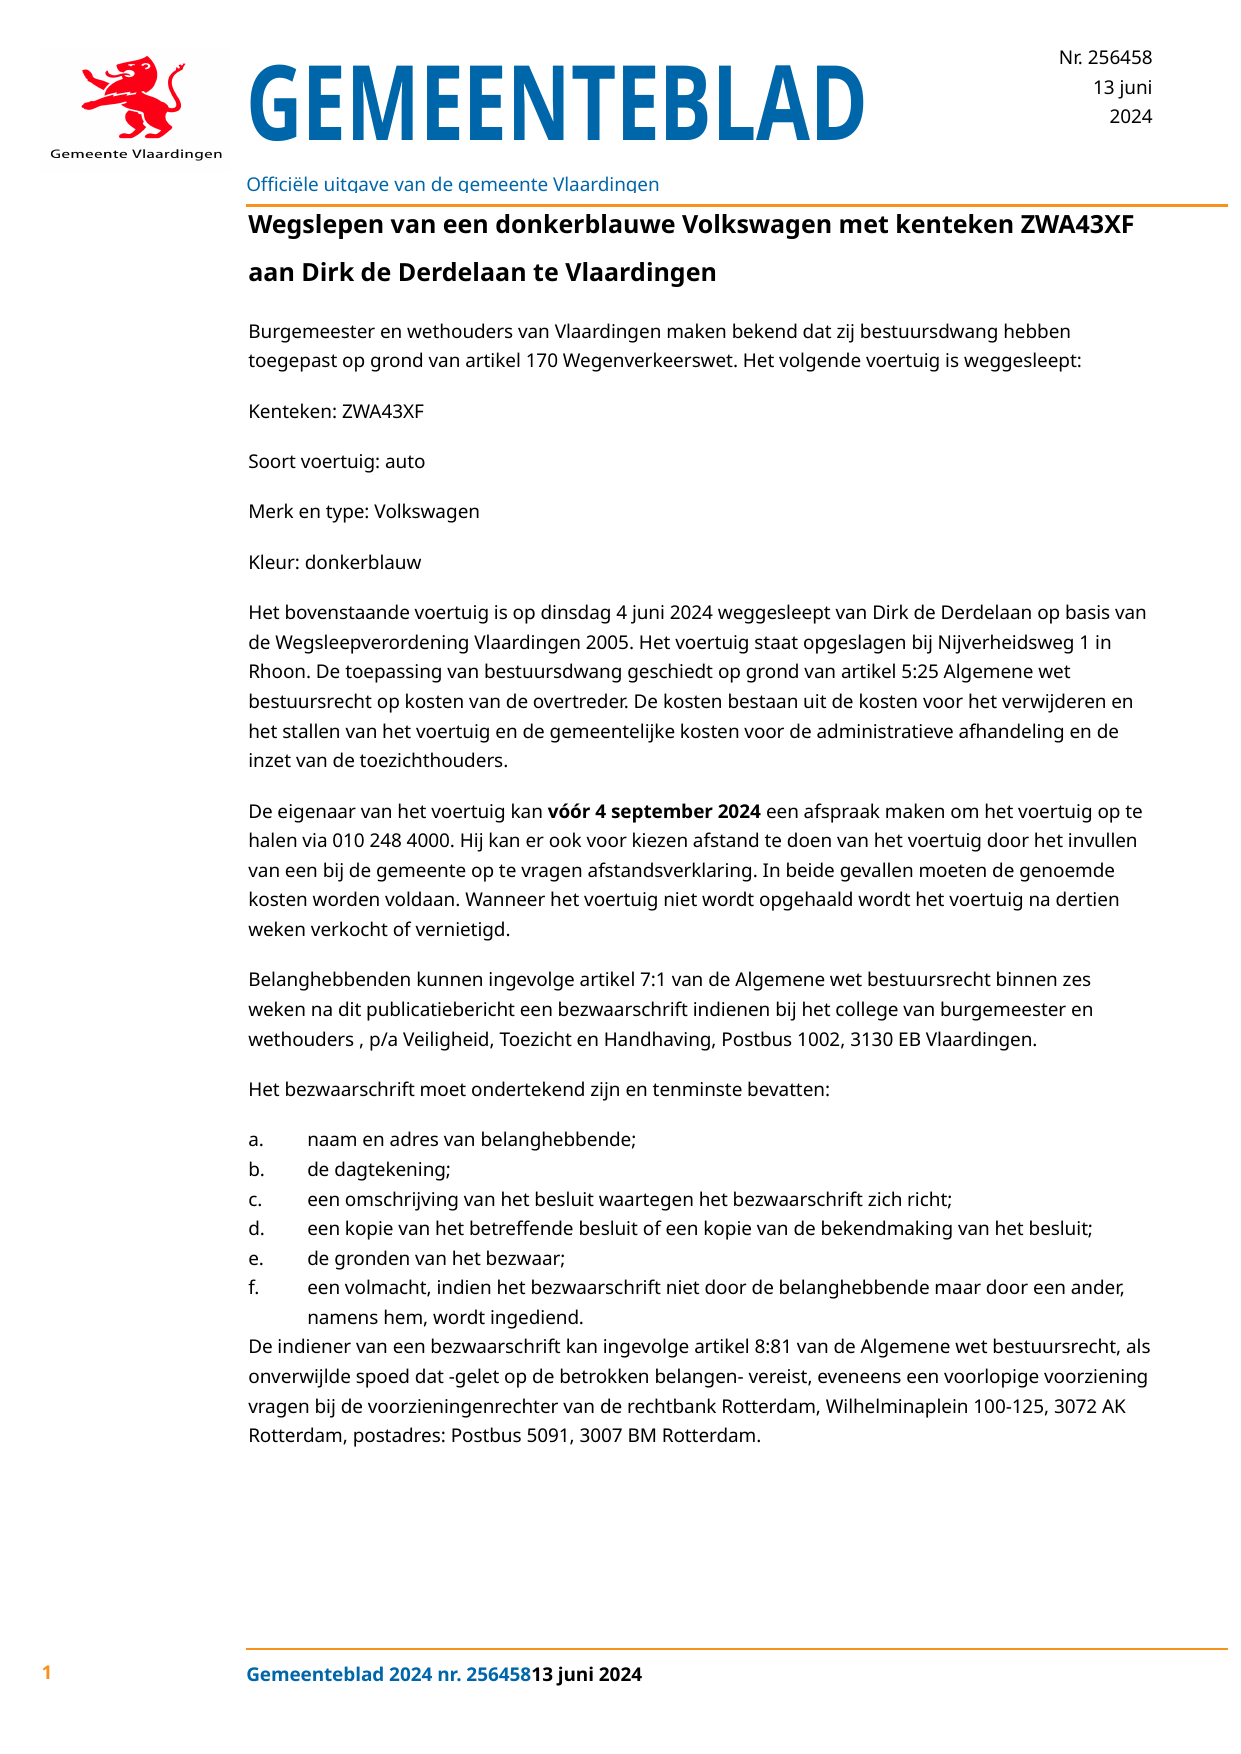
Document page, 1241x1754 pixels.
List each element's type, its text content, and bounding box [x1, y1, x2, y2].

text Kenteken: ZWA43XF [248, 398, 1152, 424]
text Belanghebbenden kunnen ingevolge artikel 7:1 van de Algemene wet bestuursrecht binnen zes weken na dit publicatiebericht een bezwaarschrift indienen bij het college van burgemeester en wethouders , p/a Veiligheid, Toezicht en Handhaving, Postbus 1002, 3130 EB Vlaardingen. [248, 967, 1152, 1052]
picture [41, 47, 231, 172]
text Wegslepen van een donkerblauwe Volkswagen met kenteken ZWA43XF aan Dirk de Derdelaan te Vlaardingen [248, 207, 1152, 288]
text Merk en type: Volkswagen [248, 499, 1152, 524]
text Het bezwaarschrift moet ondertekend zijn en tenminste bevatten: [248, 1076, 1152, 1102]
text De indiener van een bezwaarschrift kan ingevolge artikel 8:81 van de Algemene wet bestuursrecht, als onverwijlde spoed dat -gelet op de betrokken belangen- vereist, eveneens een voorlopige voorziening vragen bij de voorzieningenrechter van de rechtbank Rotterdam, Wilhelminaplein 100-125, 3072 AK Rotterdam, postadres: Postbus 5091, 3007 BM Rotterdam. [248, 1334, 1152, 1448]
text Burgemeester en wethouders van Vlaardingen maken bekend dat zij bestuursdwang hebben toegepast op grond van artikel 170 Wegenverkeerswet. Het volgende voertuig is weggesleept: [248, 318, 1152, 373]
text De eigenaar van het voertuig kan vóór 4 september 2024 een afspraak maken om het voertuig op te halen via 010 248 4000. Hij kan er ook voor kiezen afstand te doen van het voertuig door het invullen van een bij de gemeente op te vragen afstandsverklaring. In beide gevallen moeten de genoemde kosten worden voldaan. Wanneer het voertuig niet wordt opgehaald wordt het voertuig na dertien weken verkocht of vernietigd. [248, 798, 1152, 942]
list een volmacht, indien het bezwaarschrift niet door de belanghebbende maar door een ander, namens hem, wordt ingediend. [248, 1274, 1152, 1330]
list naam en adres van belanghebbende; [248, 1127, 1152, 1152]
text Soort voertuig: auto [248, 448, 1152, 474]
list de gronden van het bezwaar; [248, 1245, 1152, 1271]
list de dagtekening; [248, 1156, 1152, 1182]
list een omschrijving van het besluit waartegen het bezwaarschrift zich richt; [248, 1186, 1152, 1212]
list een kopie van het betreffende besluit of een kopie van de bekendmaking van het besluit; [248, 1215, 1152, 1241]
text Kleur: donkerblauw [248, 549, 1152, 575]
text Het bovenstaande voertuig is op dinsdag 4 juni 2024 weggesleept van Dirk de Derdelaan op basis van de Wegsleepverordening Vlaardingen 2005. Het voertuig staat opgeslagen bij Nijverheidsweg 1 in Rhoon. De toepassing van bestuursdwang geschiedt op grond van artikel 5:25 Algemene wet bestuursrecht op kosten van de overtreder. De kosten bestaan uit de kosten voor het verwijderen en het stallen van het voertuig en de gemeentelijke kosten voor de administratieve afhandeling en de inzet van de toezichthouders. [248, 599, 1152, 773]
